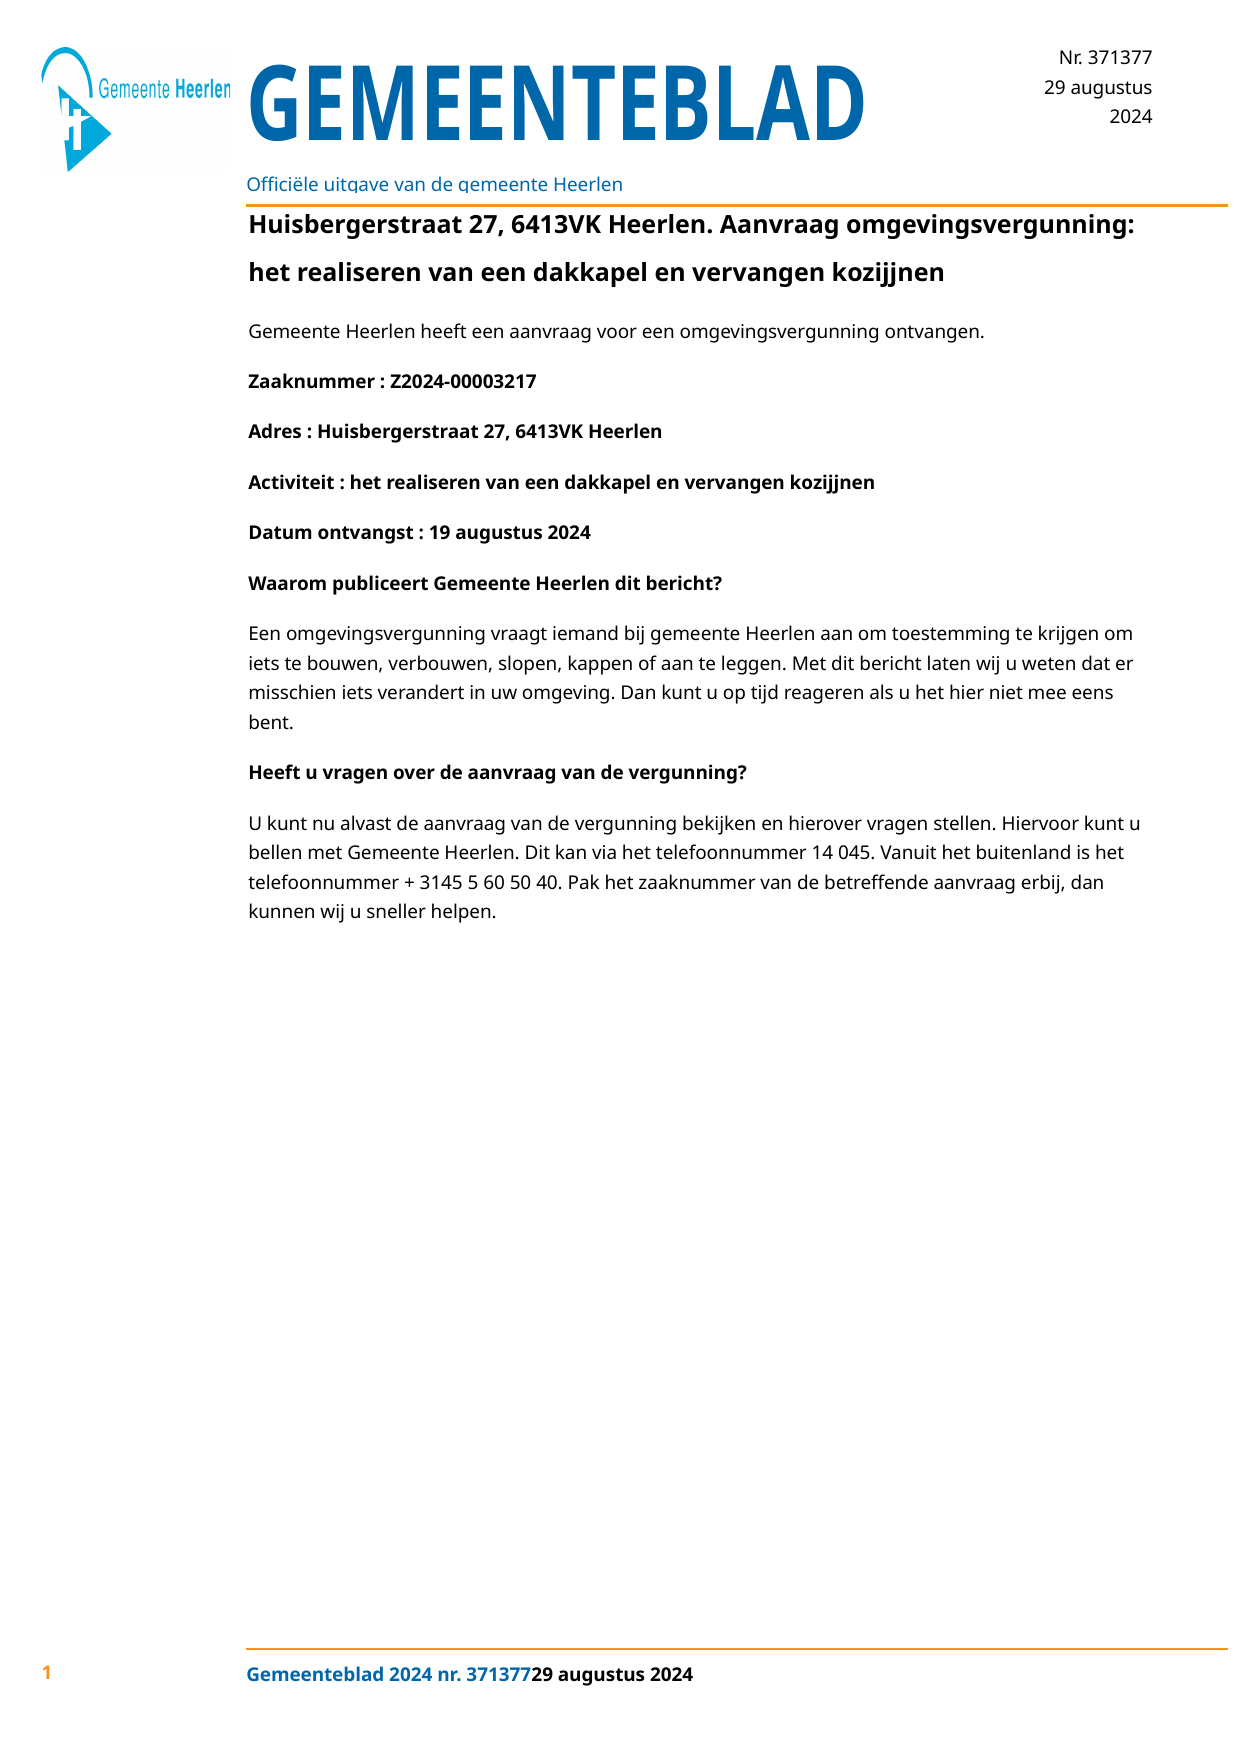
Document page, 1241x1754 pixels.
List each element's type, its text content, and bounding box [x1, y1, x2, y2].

text Adres : Huisbergerstraat 27, 6413VK Heerlen [248, 419, 1152, 444]
text Heeft u vragen over de aanvraag van de vergunning? [248, 759, 1152, 785]
text U kunt nu alvast de aanvraag van de vergunning bekijken en hierover vragen stellen. Hiervoor kunt u bellen met Gemeente Heerlen. Dit kan via het telefoonnummer 14 045. Vanuit het buitenland is het telefoonnummer + 3145 5 60 50 40. Pak het zaaknummer van de betreffende aanvraag erbij, dan kunnen wij u sneller helpen. [248, 810, 1152, 924]
picture [41, 47, 231, 172]
text Zaaknummer : Z2024-00003217 [248, 368, 1152, 394]
picture [41, 47, 59, 70]
text Waarom publiceert Gemeente Heerlen dit bericht? [248, 570, 1152, 596]
text Huisbergerstraat 27, 6413VK Heerlen. Aanvraag omgevingsvergunning: het realiseren van een dakkapel en vervangen kozijjnen [248, 207, 1152, 288]
text Datum ontvangst : 19 augustus 2024 [248, 519, 1152, 545]
text Activiteit : het realiseren van een dakkapel en vervangen kozijjnen [248, 469, 1152, 495]
text Een omgevingsvergunning vraagt iemand bij gemeente Heerlen aan om toestemming te krijgen om iets te bouwen, verbouwen, slopen, kappen of aan te leggen. Met dit bericht laten wij u weten dat er misschien iets verandert in uw omgeving. Dan kunt u op tijd reageren als u het hier niet mee eens bent. [248, 620, 1152, 735]
text Gemeente Heerlen heeft een aanvraag voor een omgevingsvergunning ontvangen. [248, 318, 1152, 344]
